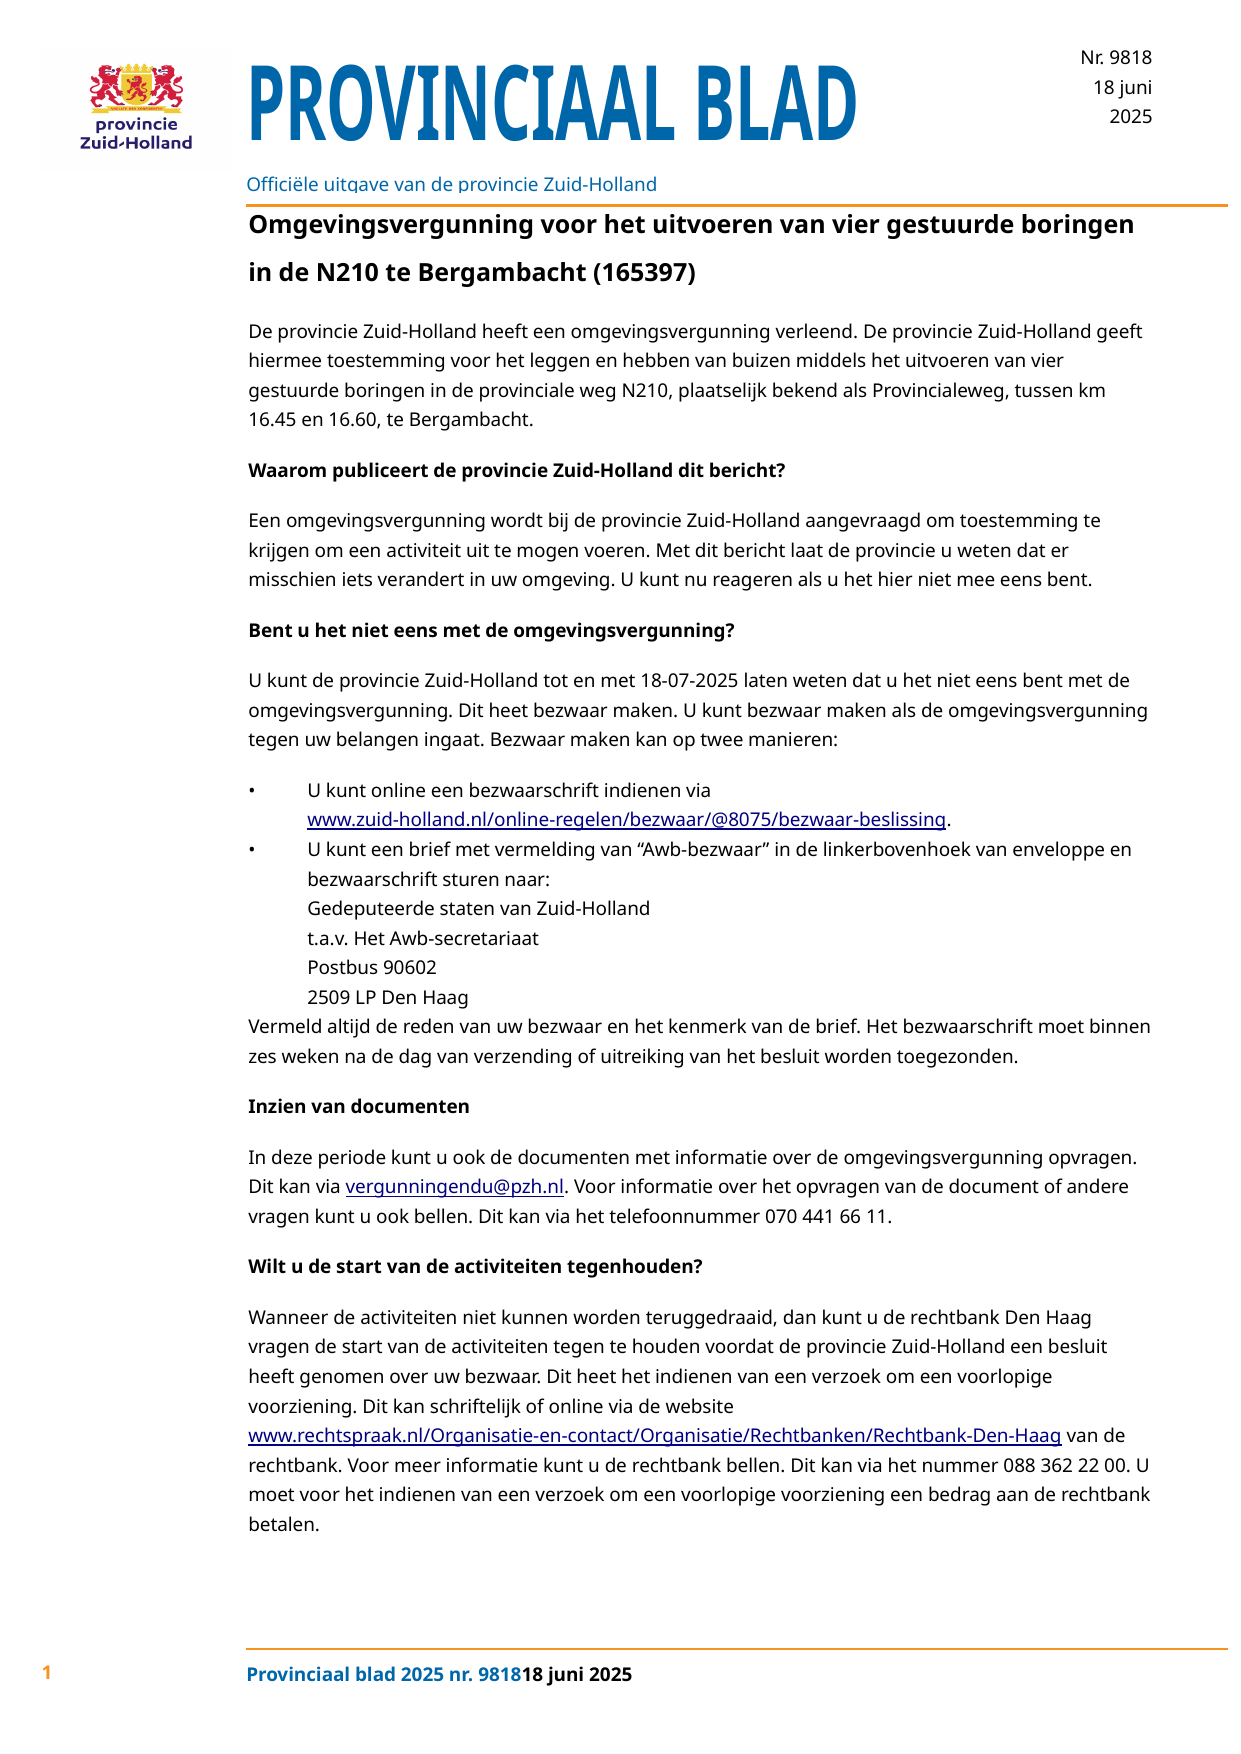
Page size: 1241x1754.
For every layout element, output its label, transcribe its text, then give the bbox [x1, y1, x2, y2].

list 2509 LP Den Haag [248, 984, 1152, 1010]
text Bent u het niet eens met de omgevingsvergunning? [248, 617, 1152, 643]
list U kunt een brief met vermelding van “Awb-bezwaar” in de linkerbovenhoek van enveloppe en bezwaarschrift sturen naar: [248, 836, 1152, 892]
text U kunt de provincie Zuid-Holland tot en met 18-07-2025 laten weten dat u het niet eens bent met de omgevingsvergunning. Dit heet bezwaar maken. U kunt bezwaar maken als de omgevingsvergunning tegen uw belangen ingaat. Bezwaar maken kan op twee manieren: [248, 667, 1152, 752]
text Wanneer de activiteiten niet kunnen worden teruggedraaid, dan kunt u de rechtbank Den Haag vragen de start van de activiteiten tegen te houden voordat de provincie Zuid-Holland een besluit heeft genomen over uw bezwaar. Dit heet het indienen van een verzoek om een voorlopige voorziening. Dit kan schriftelijk of online via de website www.rechtspraak.nl/Organisatie-en-contact/Organisatie/Rechtbanken/Rechtbank-Den-Haag van de rechtbank. Voor meer informatie kunt u de rechtbank bellen. Dit kan via het nummer 088 362 22 00. U moet voor het indienen van een verzoek om een voorlopige voorziening een bedrag aan de rechtbank betalen. [248, 1304, 1152, 1537]
text Omgevingsvergunning voor het uitvoeren van vier gestuurde boringen in de N210 te Bergambacht (165397) [248, 207, 1152, 288]
text Wilt u de start van de activiteiten tegenhouden? [248, 1254, 1152, 1279]
text In deze periode kunt u ook de documenten met informatie over de omgevingsvergunning opvragen. Dit kan via vergunningendu@pzh.nl. Voor informatie over het opvragen van de document of andere vragen kunt u ook bellen. Dit kan via het telefoonnummer 070 441 66 11. [248, 1144, 1152, 1229]
picture [41, 47, 231, 172]
text Een omgevingsvergunning wordt bij de provincie Zuid-Holland aangevraagd om toestemming te krijgen om een activiteit uit te mogen voeren. Met dit bericht laat de provincie u weten dat er misschien iets verandert in uw omgeving. U kunt nu reageren als u het hier niet mee eens bent. [248, 507, 1152, 592]
text Vermeld altijd de reden van uw bezwaar en het kenmerk van de brief. Het bezwaarschrift moet binnen zes weken na de dag van verzending of uitreiking van het besluit worden toegezonden. [248, 1014, 1152, 1069]
list Gedeputeerde staten van Zuid-Holland [248, 895, 1152, 921]
list U kunt online een bezwaarschrift indienen via www.zuid-holland.nl/online-regelen/bezwaar/@8075/bezwaar-beslissing. [248, 777, 1152, 832]
text De provincie Zuid-Holland heeft een omgevingsvergunning verleend. De provincie Zuid-Holland geeft hiermee toestemming voor het leggen en hebben van buizen middels het uitvoeren van vier gestuurde boringen in de provinciale weg N210, plaatselijk bekend als Provincialeweg, tussen km 16.45 en 16.60, te Bergambacht. [248, 318, 1152, 432]
text Waarom publiceert de provincie Zuid-Holland dit bericht? [248, 457, 1152, 483]
list Postbus 90602 [248, 954, 1152, 980]
text Inzien van documenten [248, 1094, 1152, 1119]
list t.a.v. Het Awb-secretariaat [248, 925, 1152, 951]
